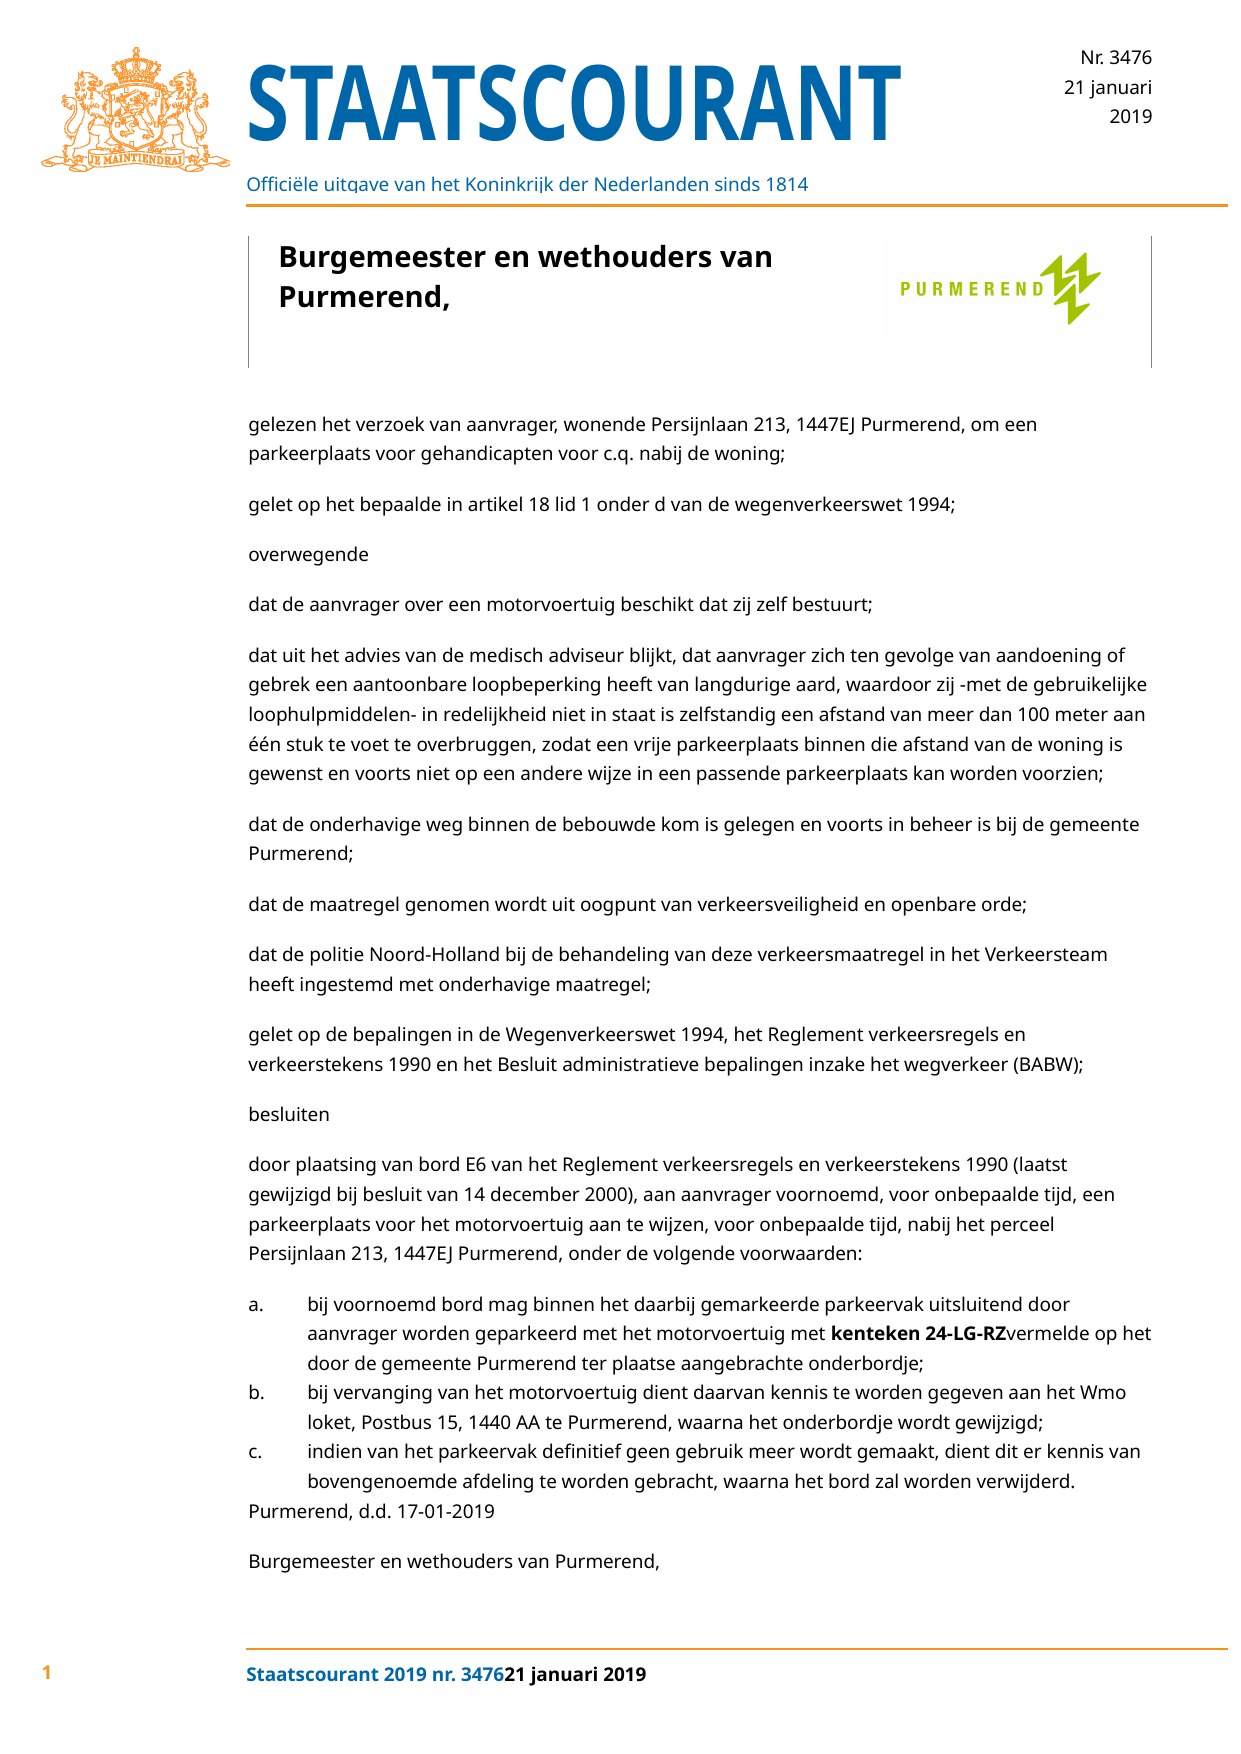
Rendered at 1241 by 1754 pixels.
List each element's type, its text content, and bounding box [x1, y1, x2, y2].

text dat de politie Noord-Holland bij de behandeling van deze verkeersmaatregel in het Verkeersteam heeft ingestemd met onderhavige maatregel; [248, 941, 1152, 997]
text dat de maatregel genomen wordt uit oogpunt van verkeersveiligheid en openbare orde; [248, 891, 1152, 917]
text gelet op de bepalingen in de Wegenverkeerswet 1994, het Reglement verkeersregels en verkeerstekens 1990 en het Besluit administratieve bepalingen inzake het wegverkeer (BABW); [248, 1021, 1152, 1077]
text door plaatsing van bord E6 van het Reglement verkeersregels en verkeerstekens 1990 (laatst gewijzigd bij besluit van 14 december 2000), aan aanvrager voornoemd, voor onbepaalde tijd, een parkeerplaats voor het motorvoertuig aan te wijzen, voor onbepaalde tijd, nabij het perceel Persijnlaan 213, 1447EJ Purmerend, onder de volgende voorwaarden: [248, 1152, 1152, 1266]
text dat de onderhavige weg binnen de bebouwde kom is gelegen en voorts in beheer is bij de gemeente Purmerend; [248, 811, 1152, 866]
text overwegende [248, 541, 1152, 567]
list bij vervanging van het motorvoertuig dient daarvan kennis te worden gegeven aan het Wmo loket, Postbus 15, 1440 AA te Purmerend, waarna het onderbordje wordt gewijzigd; [248, 1379, 1152, 1435]
list indien van het parkeervak definitief geen gebruik meer wordt gemaakt, dient dit er kennis van bovengenoemde afdeling te worden gebracht, waarna het bord zal worden verwijderd. [248, 1439, 1152, 1494]
text dat uit het advies van de medisch adviseur blijkt, dat aanvrager zich ten gevolge van aandoening of gebrek een aantoonbare loopbeperking heeft van langdurige aard, waardoor zij -met de gebruikelijke loophulpmiddelen- in redelijkheid niet in staat is zelfstandig een afstand van meer dan 100 meter aan één stuk te voet te overbruggen, zodat een vrije parkeerplaats binnen die afstand van de woning is gewenst en voorts niet op een andere wijze in een passende parkeerplaats kan worden voorzien; [248, 642, 1152, 786]
text Burgemeester en wethouders van Purmerend, [248, 1548, 1152, 1574]
text gelezen het verzoek van aanvrager, wonende Persijnlaan 213, 1447EJ Purmerend, om een parkeerplaats voor gehandicapten voor c.q. nabij de woning; [248, 411, 1152, 466]
text gelet op het bepaalde in artikel 18 lid 1 onder d van de wegenverkeerswet 1994; [248, 491, 1152, 517]
table_header Burgemeester en wethouders van Purmerend, [249, 236, 850, 368]
text Purmerend, d.d. 17-01-2019 [248, 1498, 1152, 1524]
picture [882, 236, 1119, 342]
text dat de aanvrager over een motorvoertuig beschikt dat zij zelf bestuurt; [248, 592, 1152, 617]
table_header [850, 236, 1151, 368]
picture [41, 47, 231, 172]
list bij voornoemd bord mag binnen het daarbij gemarkeerde parkeervak uitsluitend door aanvrager worden geparkeerd met het motorvoertuig met kenteken 24-LG-RZvermelde op het door de gemeente Purmerend ter plaatse aangebrachte onderbordje; [248, 1291, 1152, 1376]
text besluiten [248, 1101, 1152, 1127]
